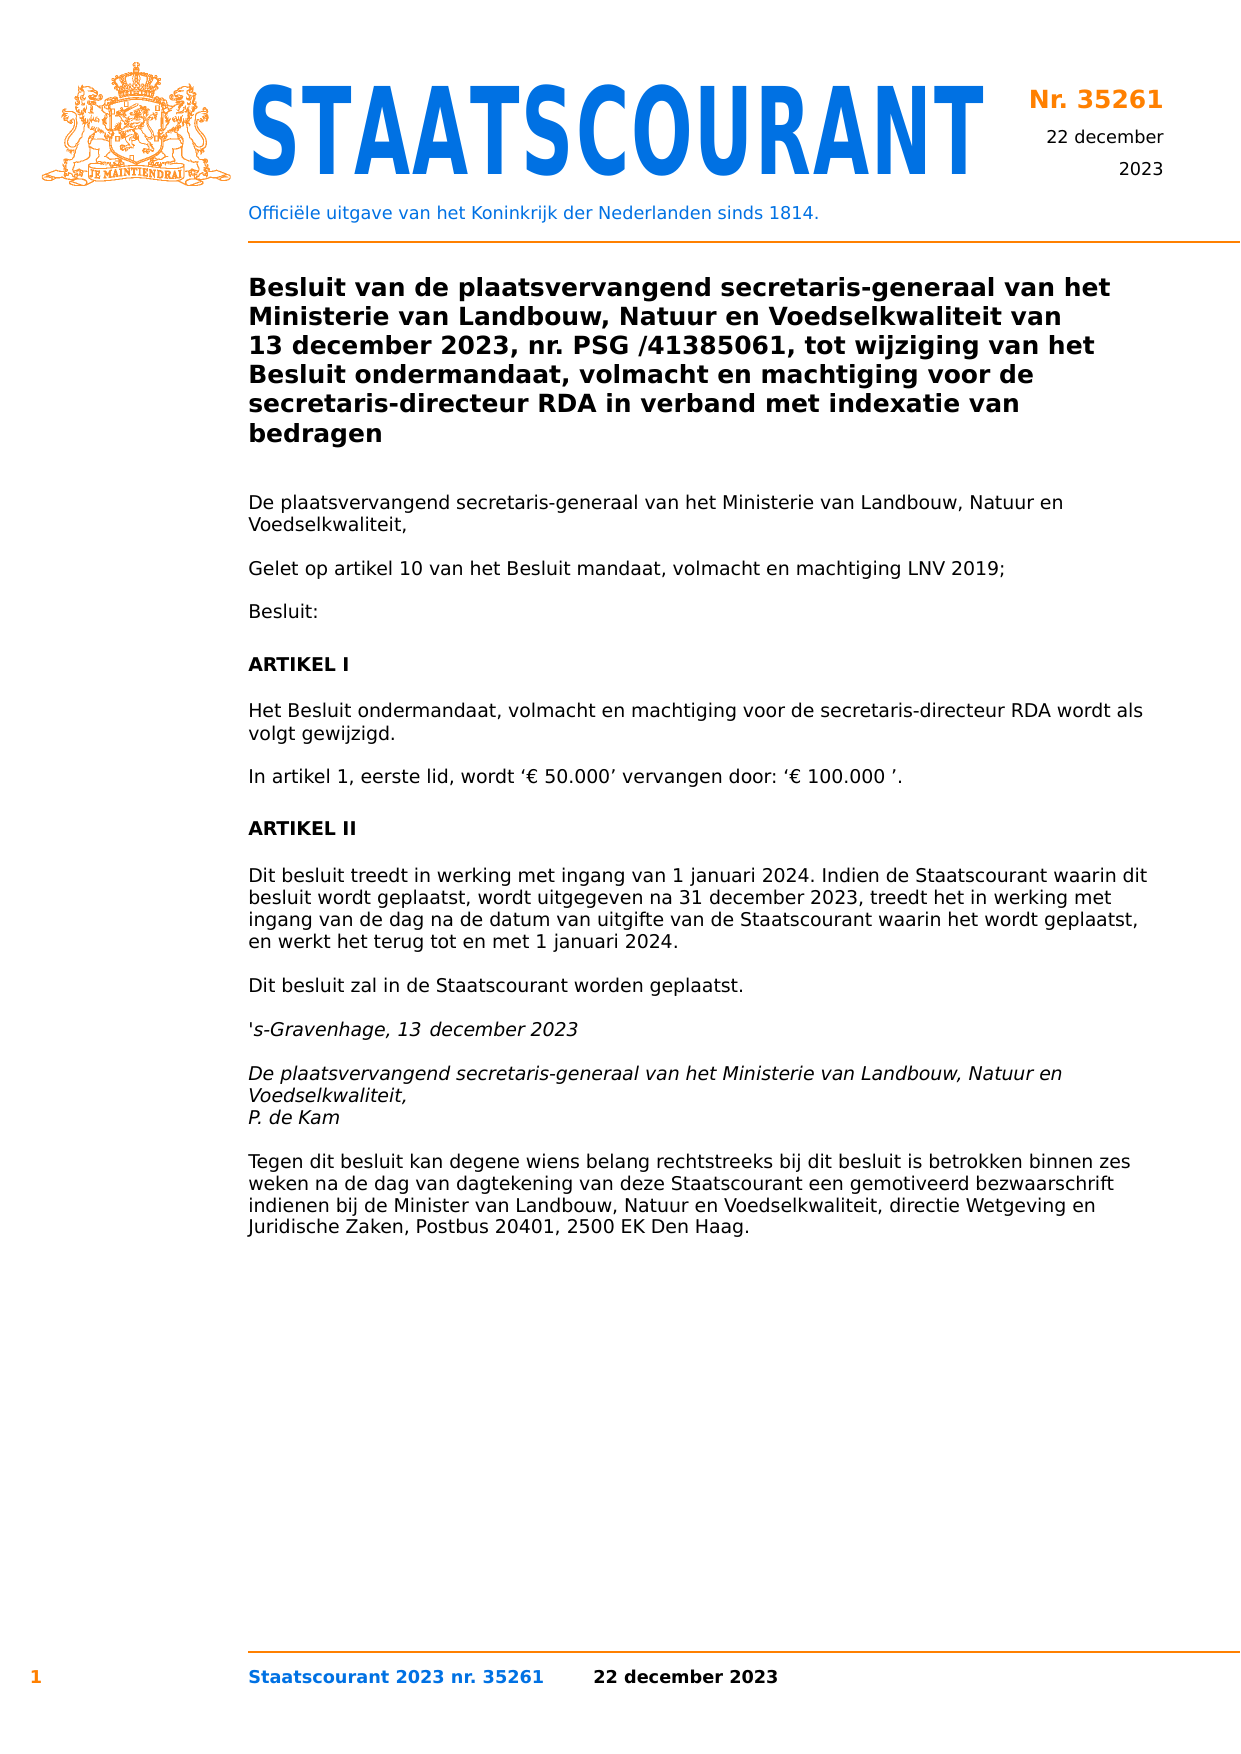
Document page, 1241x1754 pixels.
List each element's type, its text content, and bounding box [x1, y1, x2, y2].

text Gelet op artikel 10 van het Besluit mandaat, volmacht en machtiging LNV 2019; [248, 558, 1163, 579]
text De plaatsvervangend secretaris-generaal van het Ministerie van Landbouw, Natuur en Voedselkwaliteit, [248, 492, 1163, 536]
text In artikel 1, eerste lid, wordt ‘€ 50.000’ vervangen door: ‘€ 100.000 ’. [248, 766, 1163, 788]
text Het Besluit ondermandaat, volmacht en machtiging voor de secretaris-directeur RDA wordt als volgt gewijzigd. [248, 700, 1163, 744]
text 's-Gravenhage, 13 december 2023 [248, 1019, 1163, 1041]
table_cell 22 december [998, 121, 1240, 153]
text Tegen dit besluit kan degene wiens belang rechtstreeks bij dit besluit is betrokken binnen zes weken na de dag van dagtekening van deze Staatscourant een gemotiveerd bezwaarschrift indienen bij de Minister van Landbouw, Natuur en Voedselkwaliteit, directie Wetgeving en Juridische Zaken, Postbus 20401, 2500 EK Den Haag. [248, 1151, 1163, 1238]
subtitle ARTIKEL I [248, 653, 1163, 675]
text De plaatsvervangend secretaris-generaal van het Ministerie van Landbouw, Natuur en Voedselkwaliteit, P. de Kam [248, 1063, 1163, 1129]
text Dit besluit treedt in werking met ingang van 1 januari 2024. Indien de Staatscourant waarin dit besluit wordt geplaatst, wordt uitgegeven na 31 december 2023, treedt het in werking met ingang van de dag na de datum van uitgifte van de Staatscourant waarin het wordt geplaatst, en werkt het terug tot en met 1 januari 2024. [248, 865, 1163, 953]
table_cell 2023 [998, 153, 1240, 203]
table_header Nr. 35261 [998, 62, 1240, 121]
table_header STAATSCOURANT [248, 62, 998, 203]
subtitle ARTIKEL II [248, 818, 1163, 840]
text Dit besluit zal in de Staatscourant worden geplaatst. [248, 975, 1163, 997]
picture [41, 62, 231, 186]
subtitle Besluit van de plaatsvervangend secretaris-generaal van het Ministerie van Landbouw, Natuur en Voedselkwaliteit van 13 december 2023, nr. PSG /41385061, tot wijziging van het Besluit ondermandaat, volmacht en machtiging voor de secretaris-directeur RDA in verband met indexatie van bedragen [248, 273, 1163, 448]
text Besluit: [248, 601, 1163, 623]
table_cell Officiële uitgave van het Koninkrijk der Nederlanden sinds 1814. [248, 203, 1240, 241]
table_header [25, 62, 248, 241]
